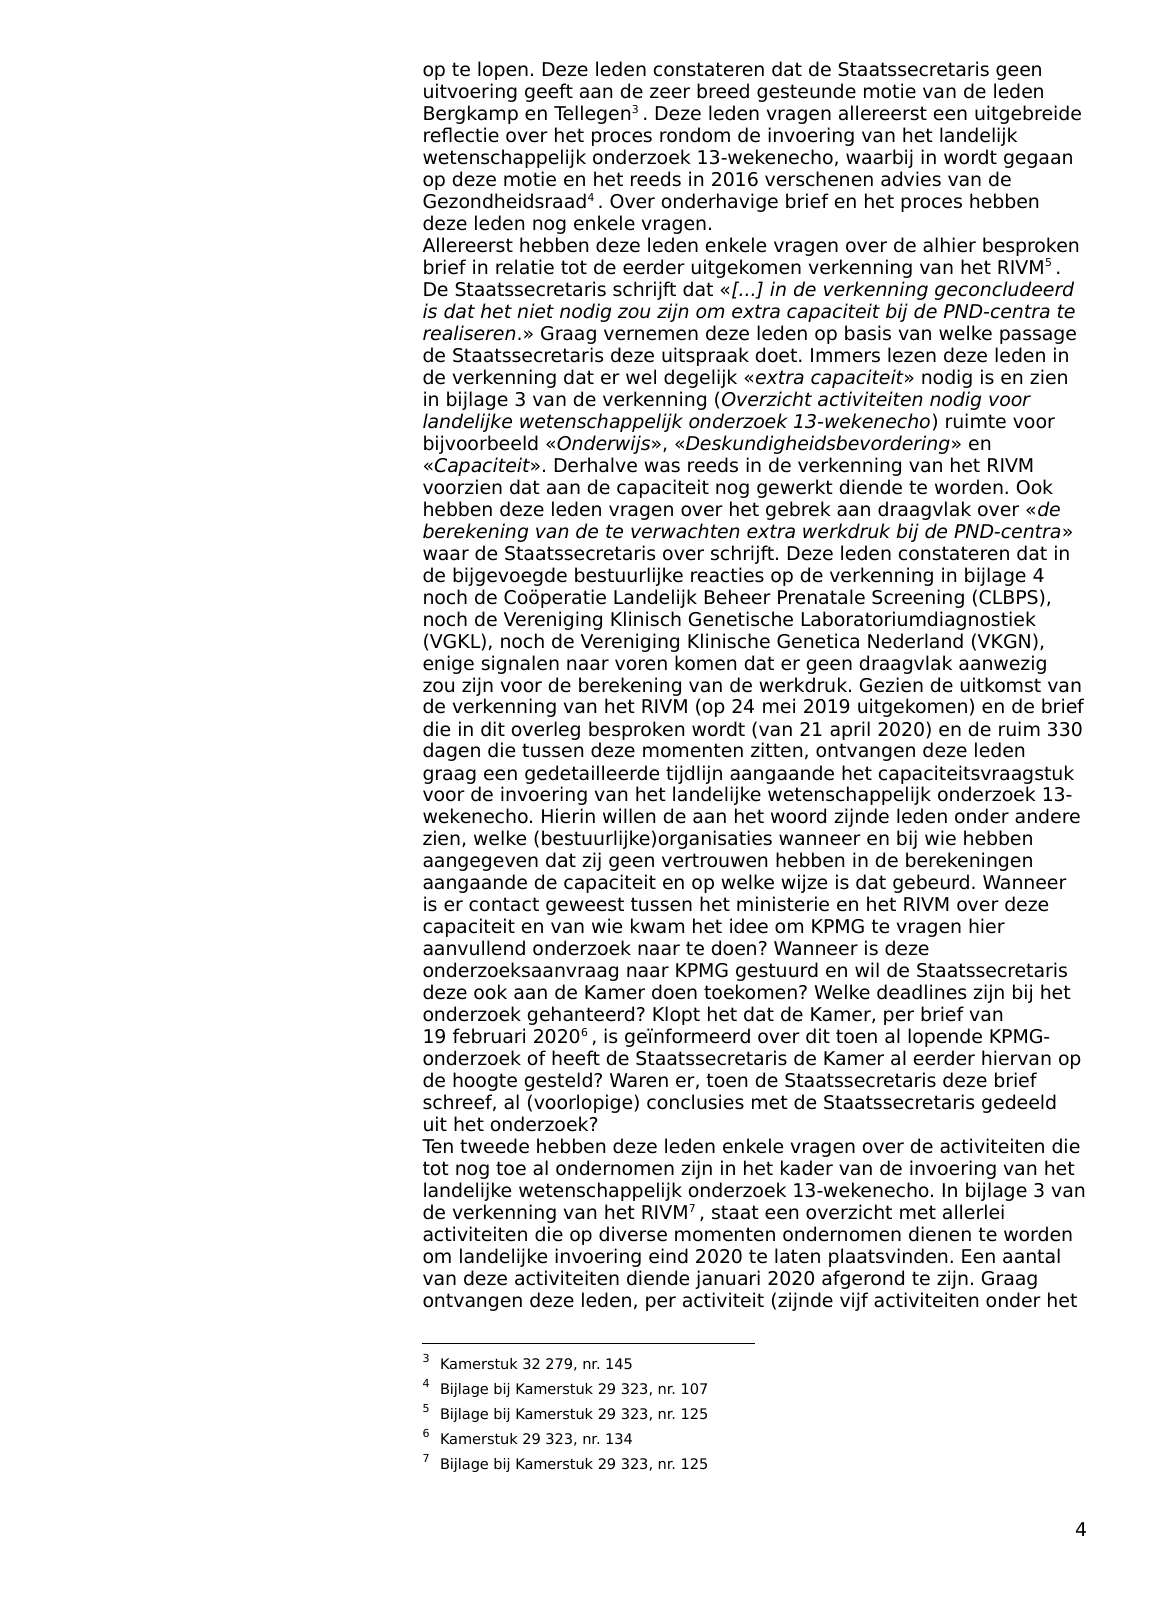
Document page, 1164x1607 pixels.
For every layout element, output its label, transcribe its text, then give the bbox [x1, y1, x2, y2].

text op te lopen. Deze leden constateren dat de Staatssecretaris geen uitvoering geeft aan de zeer breed gesteunde motie van de leden Bergkamp en Tellegen. Deze leden vragen allereerst een uitgebreide reflectie over het proces rondom de invoering van het landelijk wetenschappelijk onderzoek 13-wekenecho, waarbij in wordt gegaan op deze motie en het reeds in 2016 verschenen advies van de Gezondheidsraad. Over onderhavige brief en het proces hebben deze leden nog enkele vragen. [422, 59, 1087, 235]
text Kamerstuk 32 279, nr. 145 [422, 1352, 1087, 1374]
text Ten tweede hebben deze leden enkele vragen over de activiteiten die tot nog toe al ondernomen zijn in het kader van de invoering van het landelijke wetenschappelijk onderzoek 13-wekenecho. In bijlage 3 van de verkenning van het RIVM, staat een overzicht met allerlei activiteiten die op diverse momenten ondernomen dienen te worden om landelijke invoering eind 2020 te laten plaatsvinden. Een aantal van deze activiteiten diende januari 2020 afgerond te zijn. Graag ontvangen deze leden, per activiteit (zijnde vijf activiteiten onder het [422, 1136, 1087, 1312]
text Bijlage bij Kamerstuk 29 323, nr. 107 [422, 1377, 1087, 1399]
text Allereerst hebben deze leden enkele vragen over de alhier besproken brief in relatie tot de eerder uitgekomen verkenning van het RIVM. De Staatssecretaris schrijft dat «[...] in de verkenning geconcludeerd is dat het niet nodig zou zijn om extra capaciteit bij de PND-centra te realiseren.» Graag vernemen deze leden op basis van welke passage de Staatssecretaris deze uitspraak doet. Immers lezen deze leden in de verkenning dat er wel degelijk «extra capaciteit» nodig is en zien in bijlage 3 van de verkenning (Overzicht activiteiten nodig voor landelijke wetenschappelijk onderzoek 13-wekenecho) ruimte voor bijvoorbeeld «Onderwijs», «Deskundigheidsbevordering» en «Capaciteit». Derhalve was reeds in de verkenning van het RIVM voorzien dat aan de capaciteit nog gewerkt diende te worden. Ook hebben deze leden vragen over het gebrek aan draagvlak over «de berekening van de te verwachten extra werkdruk bij de PND-centra» waar de Staatssecretaris over schrijft. Deze leden constateren dat in de bijgevoegde bestuurlijke reacties op de verkenning in bijlage 4 noch de Coöperatie Landelijk Beheer Prenatale Screening (CLBPS), noch de Vereniging Klinisch Genetische Laboratoriumdiagnostiek (VGKL), noch de Vereniging Klinische Genetica Nederland (VKGN), enige signalen naar voren komen dat er geen draagvlak aanwezig zou zijn voor de berekening van de werkdruk. Gezien de uitkomst van de verkenning van het RIVM (op 24 mei 2019 uitgekomen) en de brief die in dit overleg besproken wordt (van 21 april 2020) en de ruim 330 dagen die tussen deze momenten zitten, ontvangen deze leden graag een gedetailleerde tijdlijn aangaande het capaciteitsvraagstuk voor de invoering van het landelijke wetenschappelijk onderzoek 13-wekenecho. Hierin willen de aan het woord zijnde leden onder andere zien, welke (bestuurlijke)organisaties wanneer en bij wie hebben aangegeven dat zij geen vertrouwen hebben in de berekeningen aangaande de capaciteit en op welke wijze is dat gebeurd. Wanneer is er contact geweest tussen het ministerie en het RIVM over deze capaciteit en van wie kwam het idee om KPMG te vragen hier aanvullend onderzoek naar te doen? Wanneer is deze onderzoeksaanvraag naar KPMG gestuurd en wil de Staatssecretaris deze ook aan de Kamer doen toekomen? Welke deadlines zijn bij het onderzoek gehanteerd? Klopt het dat de Kamer, per brief van 19 februari 2020, is geïnformeerd over dit toen al lopende KPMG-onderzoek of heeft de Staatssecretaris de Kamer al eerder hiervan op de hoogte gesteld? Waren er, toen de Staatssecretaris deze brief schreef, al (voorlopige) conclusies met de Staatssecretaris gedeeld uit het onderzoek? [422, 235, 1087, 1136]
text Bijlage bij Kamerstuk 29 323, nr. 125 [422, 1452, 1087, 1474]
text Kamerstuk 29 323, nr. 134 [422, 1427, 1087, 1449]
text Bijlage bij Kamerstuk 29 323, nr. 125 [422, 1402, 1087, 1424]
